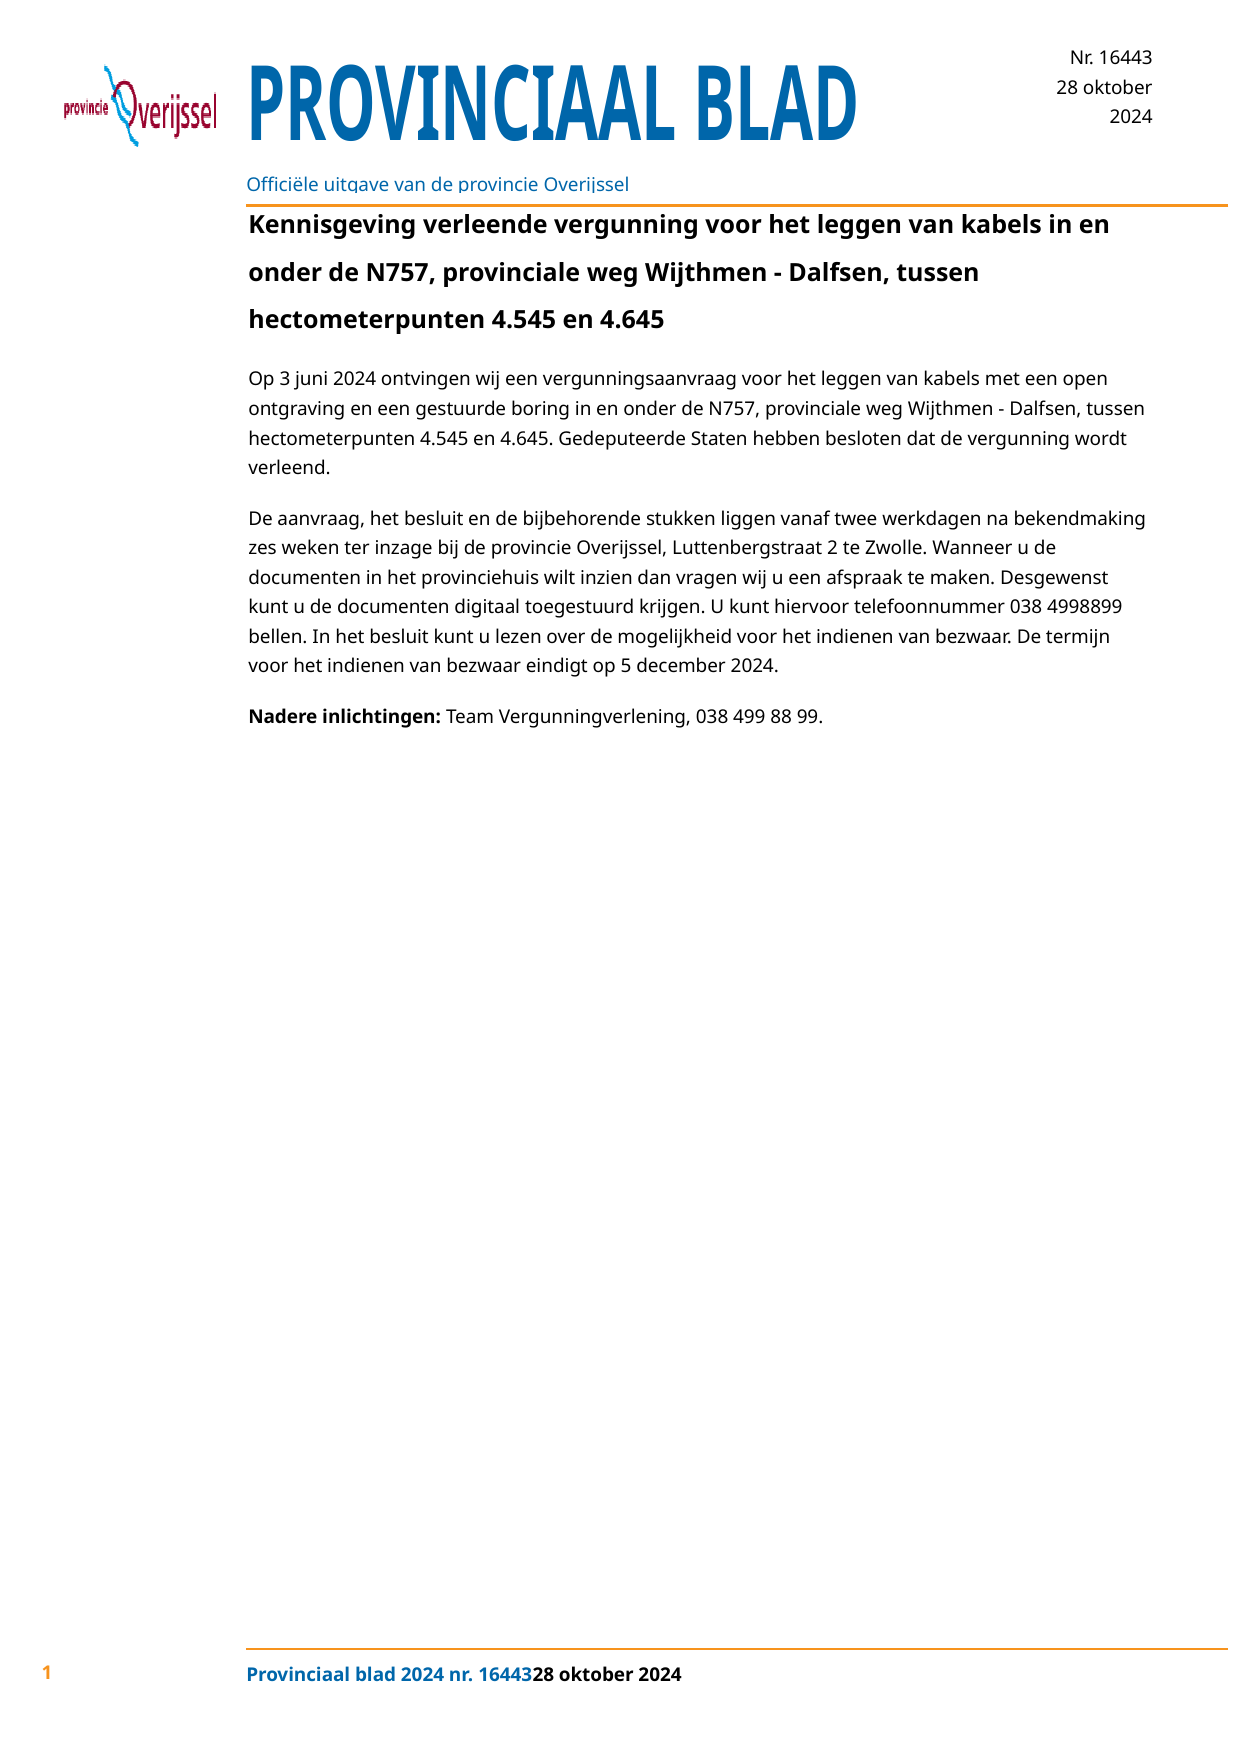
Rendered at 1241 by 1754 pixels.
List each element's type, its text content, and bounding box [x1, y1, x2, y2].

text Kennisgeving verleende vergunning voor het leggen van kabels in en onder de N757, provinciale weg Wijthmen - Dalfsen, tussen hectometerpunten 4.545 en 4.645 [248, 207, 1152, 336]
picture [41, 47, 231, 172]
text Op 3 juni 2024 ontvingen wij een vergunningsaanvraag voor het leggen van kabels met een open ontgraving en een gestuurde boring in en onder de N757, provinciale weg Wijthmen - Dalfsen, tussen hectometerpunten 4.545 en 4.645. Gedeputeerde Staten hebben besloten dat de vergunning wordt verleend. [248, 366, 1152, 480]
text Nadere inlichtingen: Team Vergunningverlening, 038 499 88 99. [248, 703, 1152, 729]
text De aanvraag, het besluit en de bijbehorende stukken liggen vanaf twee werkdagen na bekendmaking zes weken ter inzage bij de provincie Overijssel, Luttenbergstraat 2 te Zwolle. Wanneer u de documenten in het provinciehuis wilt inzien dan vragen wij u een afspraak te maken. Desgewenst kunt u de documenten digitaal toegestuurd krijgen. U kunt hiervoor telefoonnummer 038 4998899 bellen. In het besluit kunt u lezen over de mogelijkheid voor het indienen van bezwaar. De termijn voor het indienen van bezwaar eindigt op 5 december 2024. [248, 505, 1152, 678]
